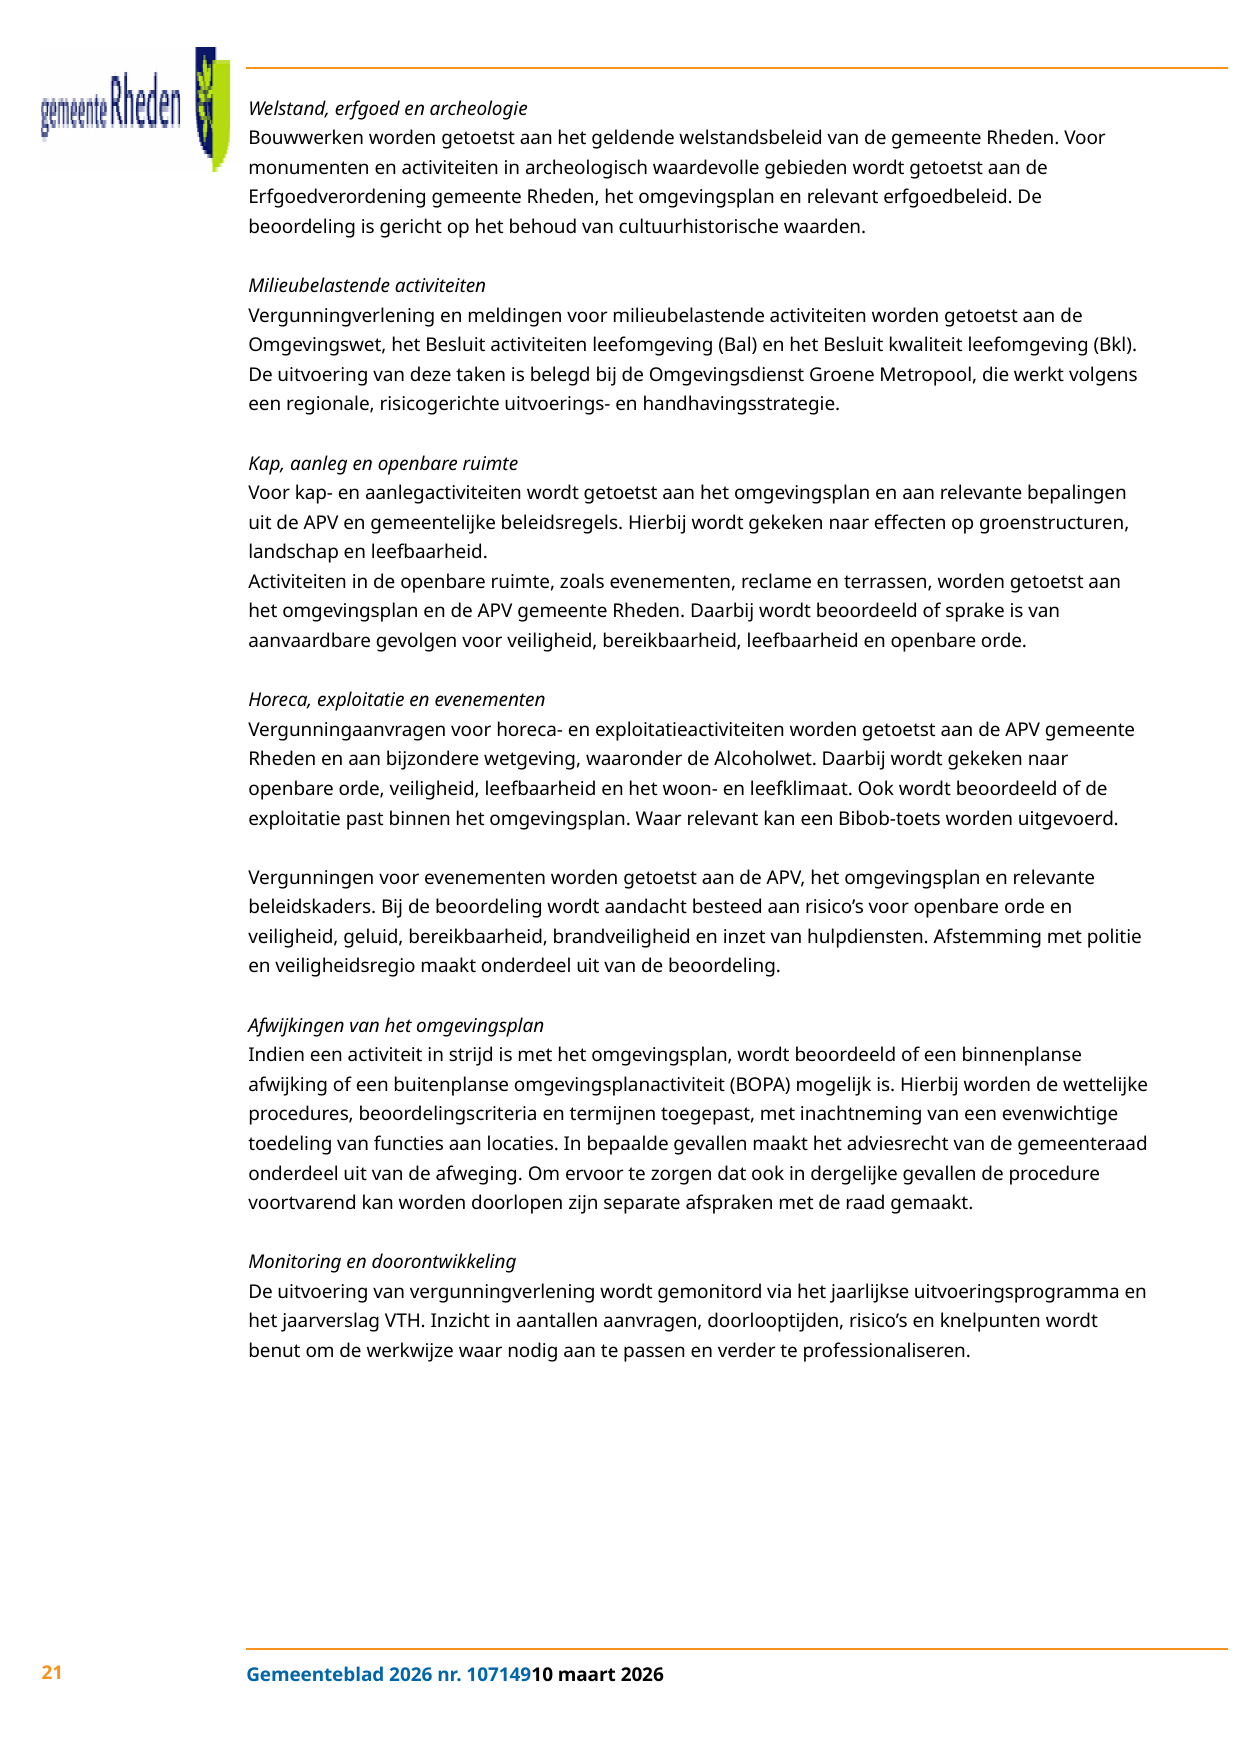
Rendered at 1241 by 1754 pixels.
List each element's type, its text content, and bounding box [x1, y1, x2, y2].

text Afwijkingen van het omgevingsplan [248, 1012, 1152, 1038]
picture [41, 47, 231, 172]
text Vergunningen voor evenementen worden getoetst aan de APV, het omgevingsplan en relevante beleidskaders. Bij de beoordeling wordt aandacht besteed aan risico’s voor openbare orde en veiligheid, geluid, bereikbaarheid, brandveiligheid en inzet van hulpdiensten. Afstemming met politie en veiligheidsregio maakt onderdeel uit van de beoordeling. [248, 864, 1152, 978]
text Kap, aanleg en openbare ruimte [248, 450, 1152, 476]
text Activiteiten in de openbare ruimte, zoals evenementen, reclame en terrassen, worden getoetst aan het omgevingsplan en de APV gemeente Rheden. Daarbij wordt beoordeeld of sprake is van aanvaardbare gevolgen voor veiligheid, bereikbaarheid, leefbaarheid en openbare orde. [248, 568, 1152, 653]
text Voor kap- en aanlegactiviteiten wordt getoetst aan het omgevingsplan en aan relevante bepalingen uit de APV en gemeentelijke beleidsregels. Hierbij wordt gekeken naar effecten op groenstructuren, landschap en leefbaarheid. [248, 479, 1152, 564]
text Bouwwerken worden getoetst aan het geldende welstandsbeleid van de gemeente Rheden. Voor monumenten en activiteiten in archeologisch waardevolle gebieden wordt getoetst aan de Erfgoedverordening gemeente Rheden, het omgevingsplan en relevant erfgoedbeleid. De beoordeling is gericht op het behoud van cultuurhistorische waarden. [248, 124, 1152, 239]
text Milieubelastende activiteiten [248, 272, 1152, 298]
text Monitoring en doorontwikkeling [248, 1248, 1152, 1274]
text Horeca, exploitatie en evenementen [248, 686, 1152, 712]
text Vergunningverlening en meldingen voor milieubelastende activiteiten worden getoetst aan de Omgevingswet, het Besluit activiteiten leefomgeving (Bal) en het Besluit kwaliteit leefomgeving (Bkl). De uitvoering van deze taken is belegd bij de Omgevingsdienst Groene Metropool, die werkt volgens een regionale, risicogerichte uitvoerings- en handhavingsstrategie. [248, 302, 1152, 416]
text Indien een activiteit in strijd is met het omgevingsplan, wordt beoordeeld of een binnenplanse afwijking of een buitenplanse omgevingsplanactiviteit (BOPA) mogelijk is. Hierbij worden de wettelijke procedures, beoordelingscriteria en termijnen toegepast, met inachtneming van een evenwichtige toedeling van functies aan locaties. In bepaalde gevallen maakt het adviesrecht van de gemeenteraad onderdeel uit van de afweging. Om ervoor te zorgen dat ook in dergelijke gevallen de procedure voortvarend kan worden doorlopen zijn separate afspraken met de raad gemaakt. [248, 1041, 1152, 1215]
text Vergunningaanvragen voor horeca- en exploitatieactiviteiten worden getoetst aan de APV gemeente Rheden en aan bijzondere wetgeving, waaronder de Alcoholwet. Daarbij wordt gekeken naar openbare orde, veiligheid, leefbaarheid en het woon- en leefklimaat. Ook wordt beoordeeld of de exploitatie past binnen het omgevingsplan. Waar relevant kan een Bibob-toets worden uitgevoerd. [248, 716, 1152, 831]
text De uitvoering van vergunningverlening wordt gemonitord via het jaarlijkse uitvoeringsprogramma en het jaarverslag VTH. Inzicht in aantallen aanvragen, doorlooptijden, risico’s en knelpunten wordt benut om de werkwijze waar nodig aan te passen en verder te professionaliseren. [248, 1278, 1152, 1363]
text Welstand, erfgoed en archeologie [248, 95, 1152, 121]
